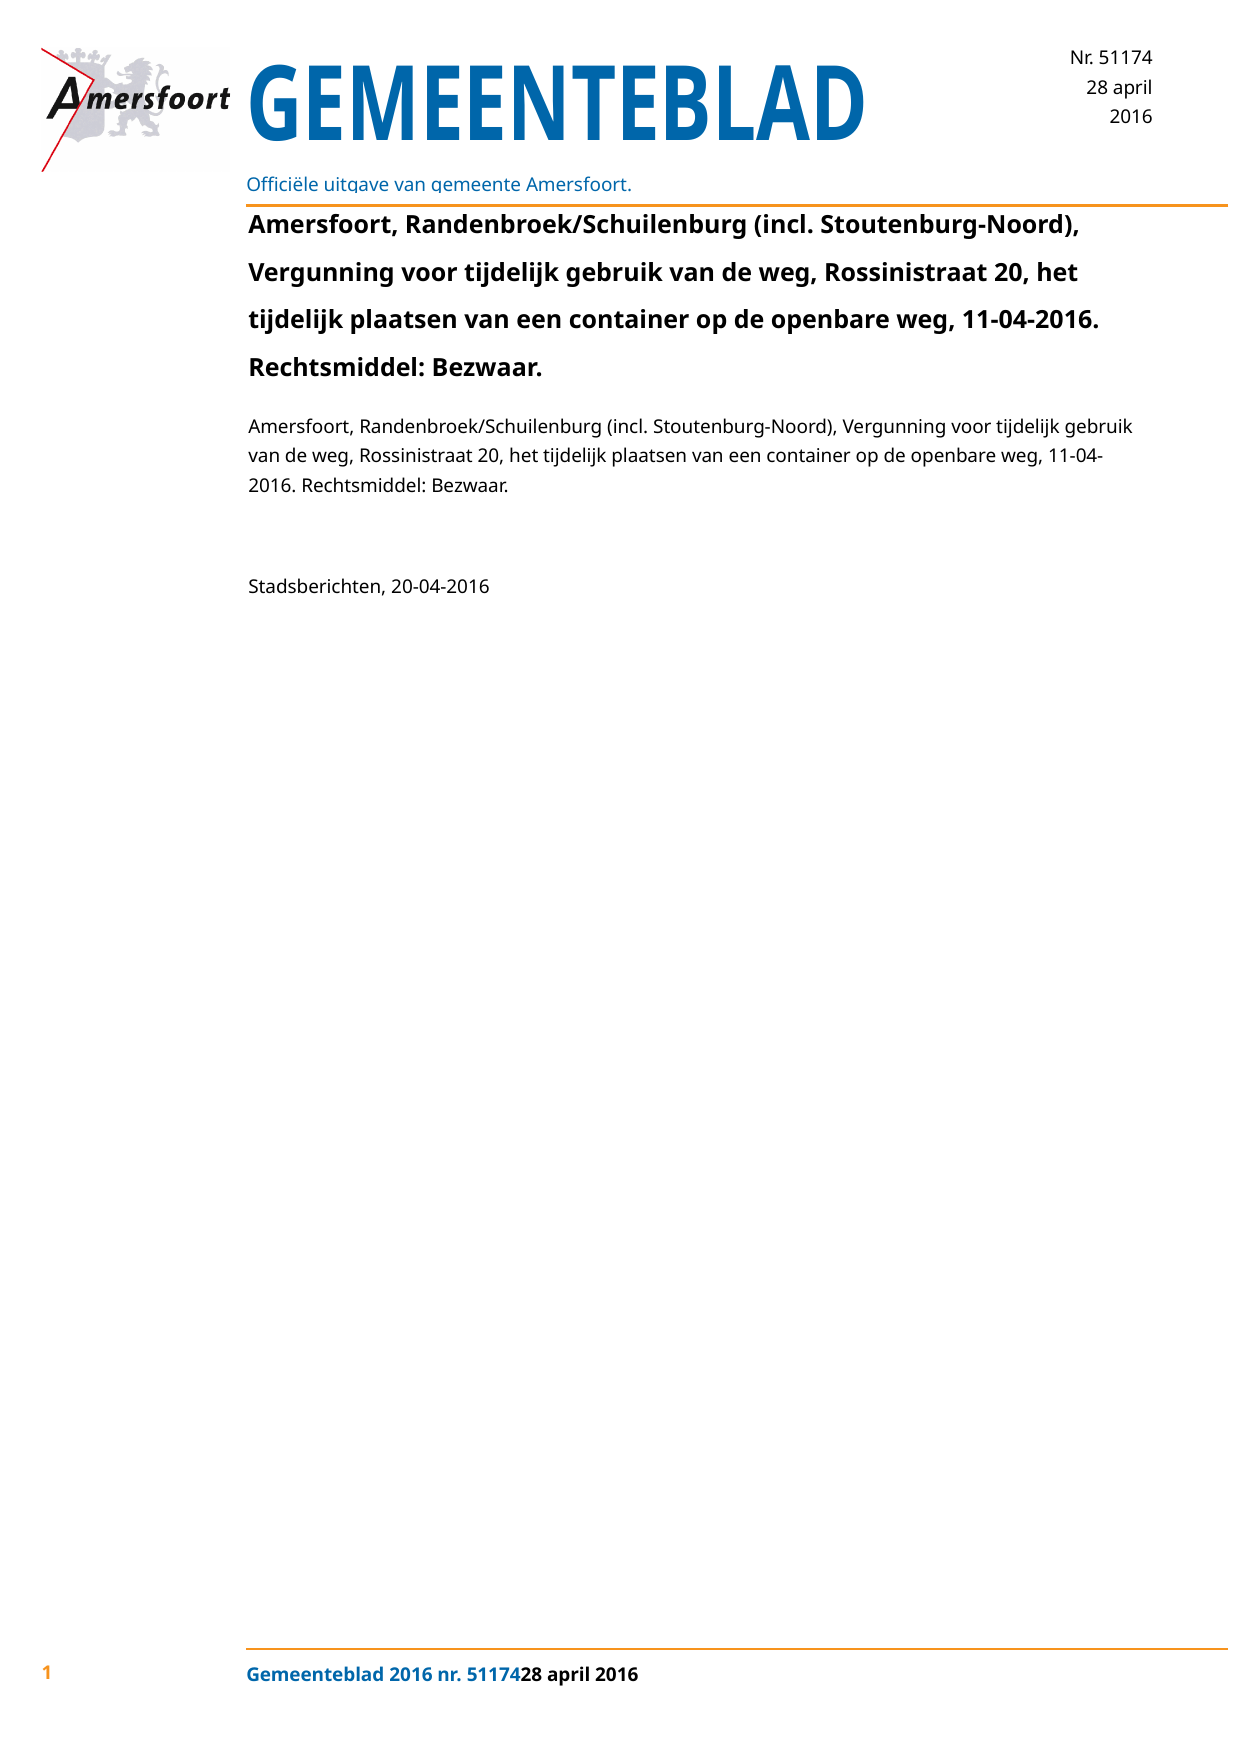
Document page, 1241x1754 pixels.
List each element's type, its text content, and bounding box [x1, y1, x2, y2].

picture [41, 47, 231, 172]
text Stadsberichten, 20-04-2016 [248, 573, 1152, 599]
text Amersfoort, Randenbroek/Schuilenburg (incl. Stoutenburg-Noord), Vergunning voor tijdelijk gebruik van de weg, Rossinistraat 20, het tijdelijk plaatsen van een container op de openbare weg, 11-04-2016. Rechtsmiddel: Bezwaar. [248, 413, 1152, 498]
text Amersfoort, Randenbroek/Schuilenburg (incl. Stoutenburg-Noord), Vergunning voor tijdelijk gebruik van de weg, Rossinistraat 20, het tijdelijk plaatsen van een container op de openbare weg, 11-04-2016. Rechtsmiddel: Bezwaar. [248, 207, 1152, 384]
